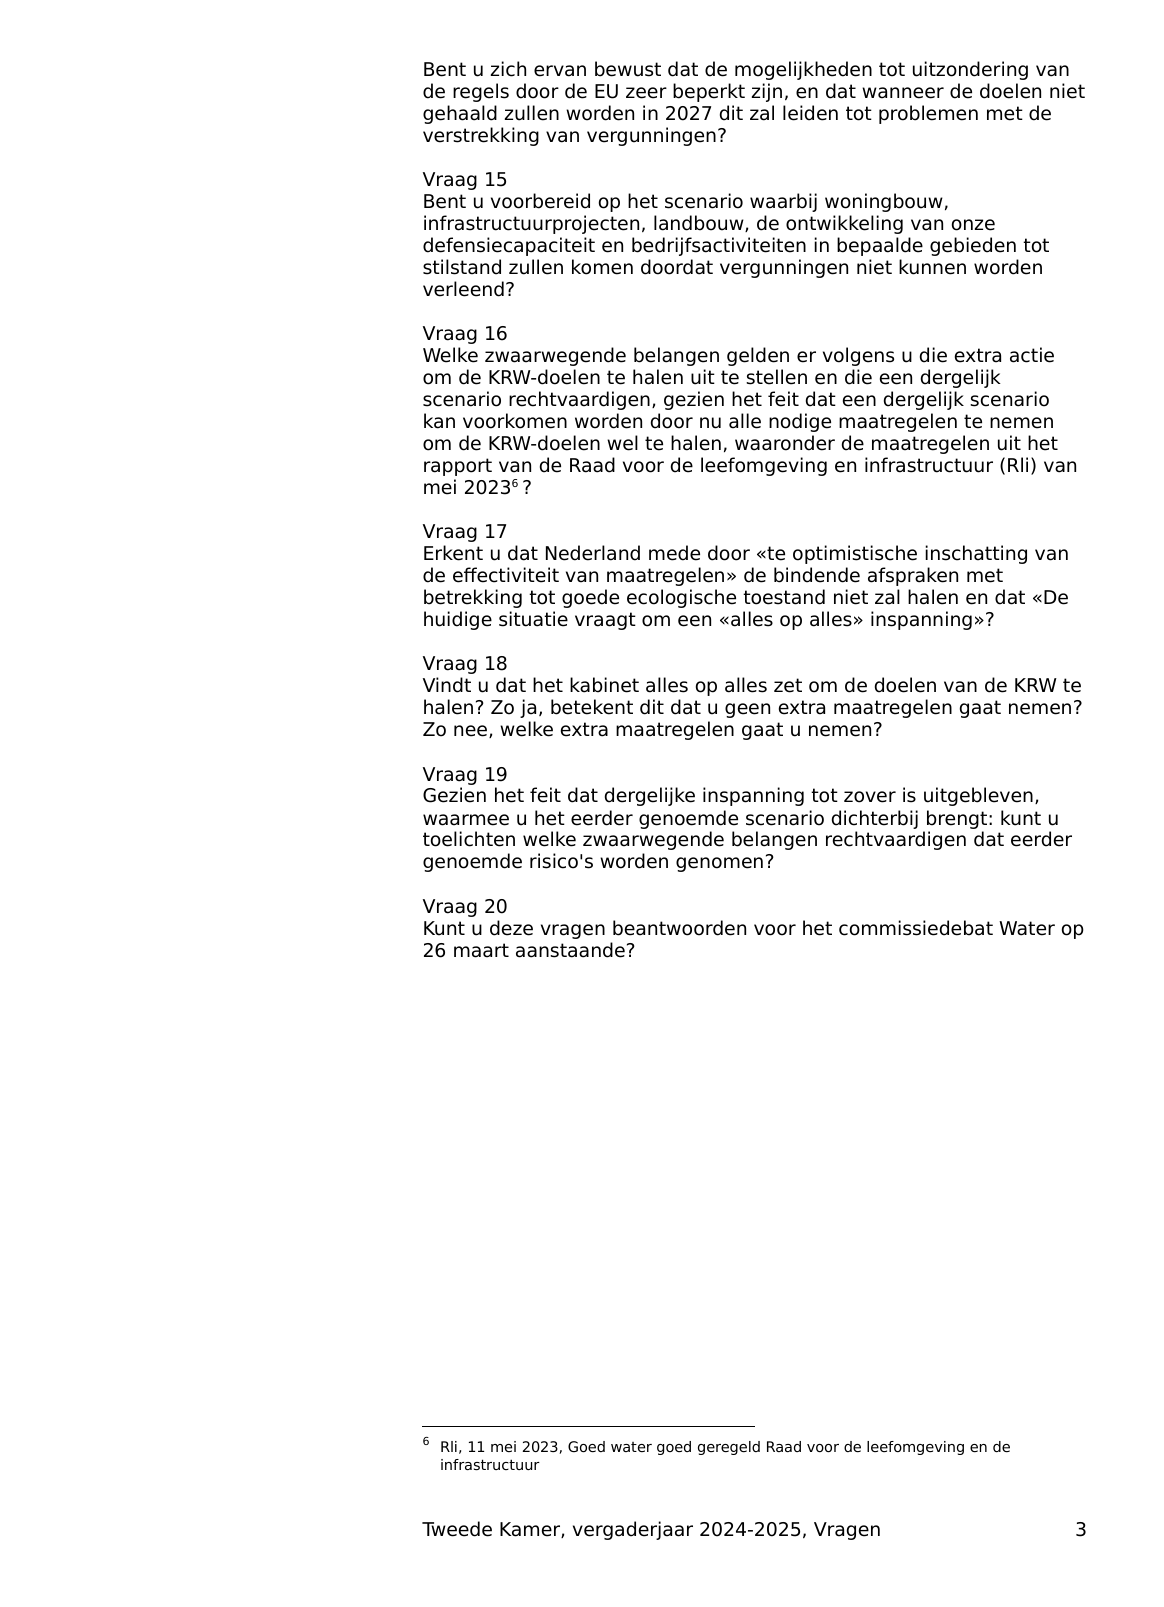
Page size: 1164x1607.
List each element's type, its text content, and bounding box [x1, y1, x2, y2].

text Vraag 17 [422, 521, 1087, 543]
text Vindt u dat het kabinet alles op alles zet om de doelen van de KRW te halen? Zo ja, betekent dit dat u geen extra maatregelen gaat nemen? Zo nee, welke extra maatregelen gaat u nemen? [422, 675, 1087, 741]
text Bent u zich ervan bewust dat de mogelijkheden tot uitzondering van de regels door de EU zeer beperkt zijn, en dat wanneer de doelen niet gehaald zullen worden in 2027 dit zal leiden tot problemen met de verstrekking van vergunningen? [422, 59, 1087, 147]
text Vraag 20 [422, 896, 1087, 917]
text Gezien het feit dat dergelijke inspanning tot zover is uitgebleven, waarmee u het eerder genoemde scenario dichterbij brengt: kunt u toelichten welke zwaarwegende belangen rechtvaardigen dat eerder genoemde risico's worden genomen? [422, 785, 1087, 873]
text Vraag 19 [422, 763, 1087, 785]
text Bent u voorbereid op het scenario waarbij woningbouw, infrastructuurprojecten, landbouw, de ontwikkeling van onze defensiecapaciteit en bedrijfsactiviteiten in bepaalde gebieden tot stilstand zullen komen doordat vergunningen niet kunnen worden verleend? [422, 191, 1087, 301]
text Erkent u dat Nederland mede door «te optimistische inschatting van de effectiviteit van maatregelen» de bindende afspraken met betrekking tot goede ecologische toestand niet zal halen en dat «De huidige situatie vraagt om een «alles op alles» inspanning»? [422, 543, 1087, 631]
text Welke zwaarwegende belangen gelden er volgens u die extra actie om de KRW-doelen te halen uit te stellen en die een dergelijk scenario rechtvaardigen, gezien het feit dat een dergelijk scenario kan voorkomen worden door nu alle nodige maatregelen te nemen om de KRW-doelen wel te halen, waaronder de maatregelen uit het rapport van de Raad voor de leefomgeving en infrastructuur (Rli) van mei 2023? [422, 345, 1087, 499]
text Vraag 16 [422, 323, 1087, 345]
text Rli, 11 mei 2023, Goed water goed geregeld Raad voor de leefomgeving en de infrastructuur [422, 1435, 1087, 1474]
text Kunt u deze vragen beantwoorden voor het commissiedebat Water op 26 maart aanstaande? [422, 917, 1087, 961]
text Vraag 15 [422, 169, 1087, 191]
text Vraag 18 [422, 653, 1087, 675]
